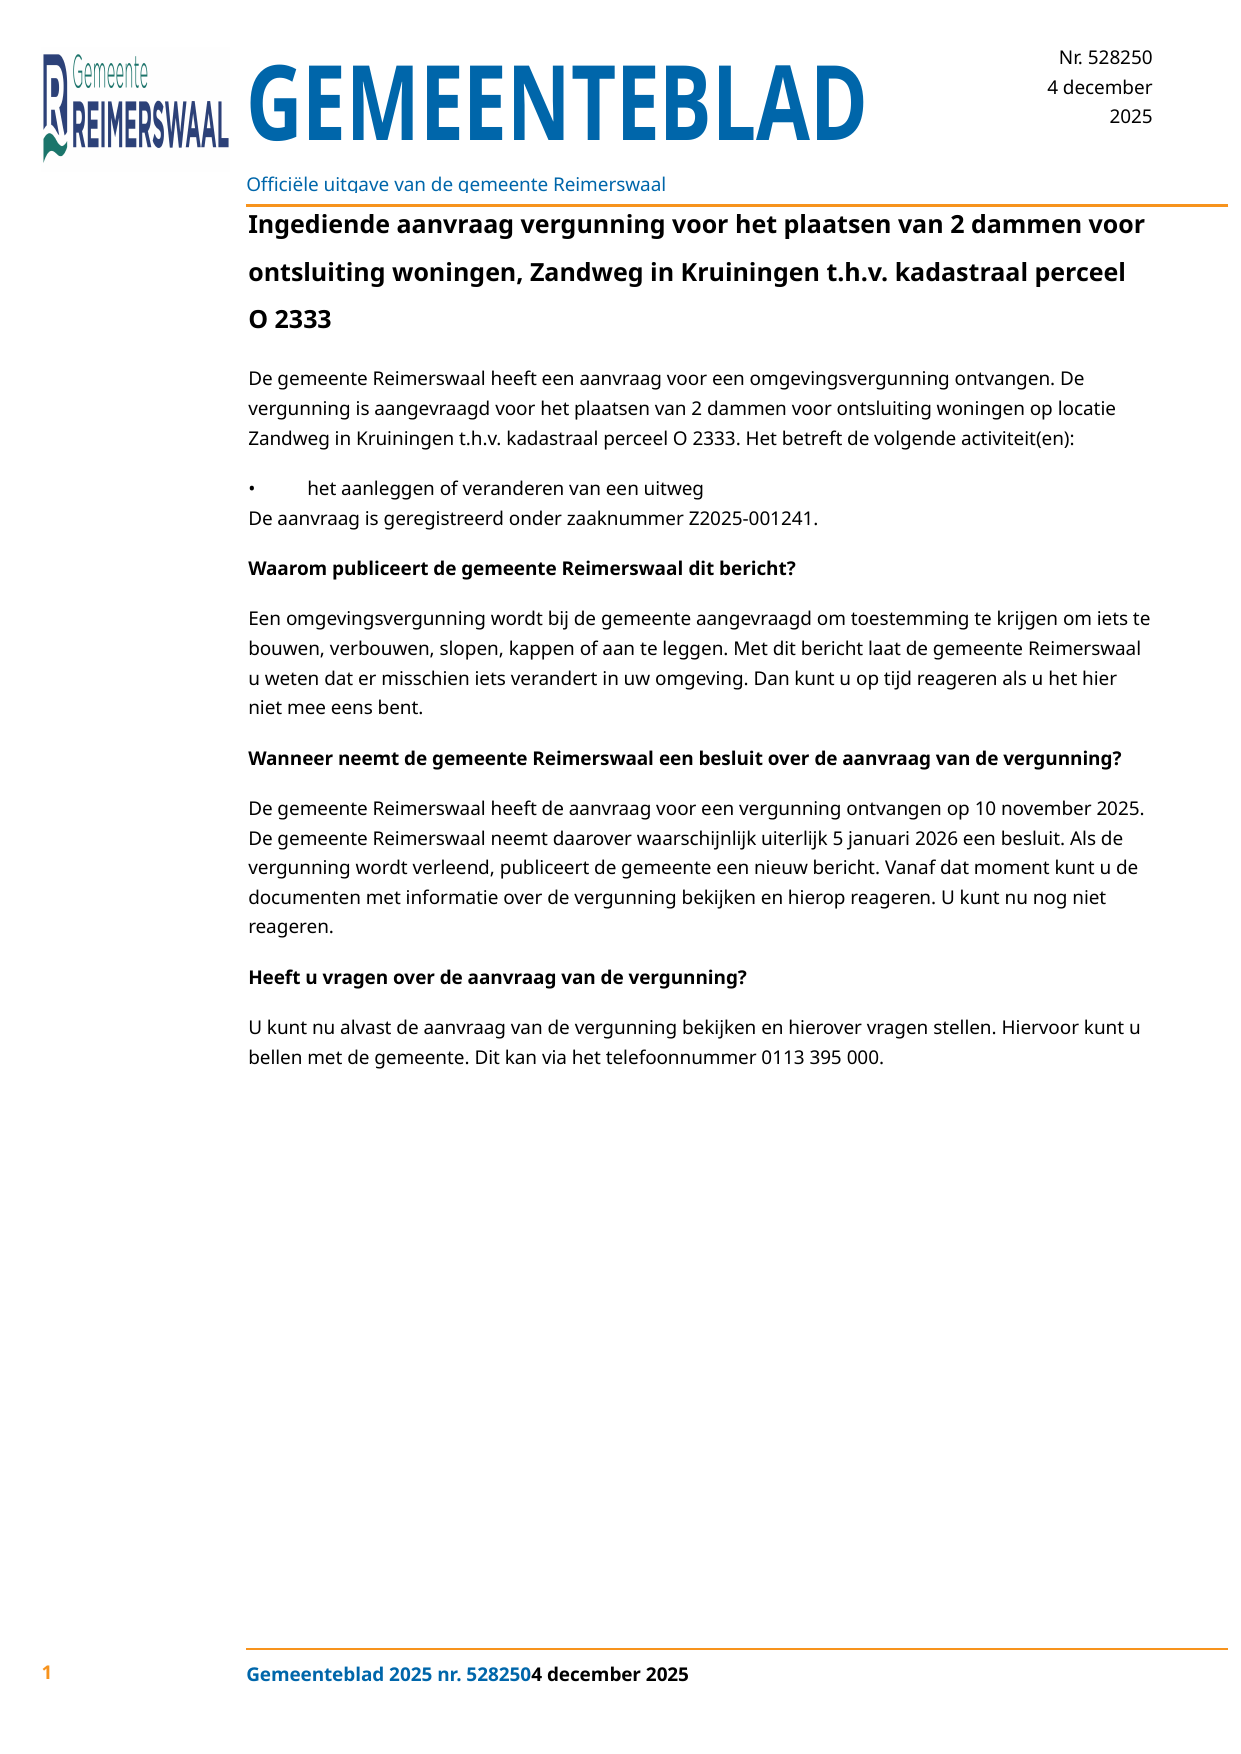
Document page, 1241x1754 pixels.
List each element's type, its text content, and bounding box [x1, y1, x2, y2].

text De gemeente Reimerswaal heeft de aanvraag voor een vergunning ontvangen op 10 november 2025. De gemeente Reimerswaal neemt daarover waarschijnlijk uiterlijk 5 januari 2026 een besluit. Als de vergunning wordt verleend, publiceert de gemeente een nieuw bericht. Vanaf dat moment kunt u de documenten met informatie over de vergunning bekijken en hierop reageren. U kunt nu nog niet reageren. [248, 795, 1152, 939]
text De aanvraag is geregistreerd onder zaaknummer Z2025-001241. [248, 505, 1152, 530]
text Wanneer neemt de gemeente Reimerswaal een besluit over de aanvraag van de vergunning? [248, 745, 1152, 770]
list het aanleggen of veranderen van een uitweg [248, 475, 1152, 501]
text Heeft u vragen over de aanvraag van de vergunning? [248, 964, 1152, 989]
text Waarom publiceert de gemeente Reimerswaal dit bericht? [248, 555, 1152, 581]
text De gemeente Reimerswaal heeft een aanvraag voor een omgevingsvergunning ontvangen. De vergunning is aangevraagd voor het plaatsen van 2 dammen voor ontsluiting woningen op locatie Zandweg in Kruiningen t.h.v. kadastraal perceel O 2333. Het betreft de volgende activiteit(en): [248, 366, 1152, 450]
text Ingediende aanvraag vergunning voor het plaatsen van 2 dammen voor ontsluiting woningen, Zandweg in Kruiningen t.h.v. kadastraal perceel O 2333 [248, 207, 1152, 336]
picture [41, 47, 231, 172]
text Een omgevingsvergunning wordt bij de gemeente aangevraagd om toestemming te krijgen om iets te bouwen, verbouwen, slopen, kappen of aan te leggen. Met dit bericht laat de gemeente Reimerswaal u weten dat er misschien iets verandert in uw omgeving. Dan kunt u op tijd reageren als u het hier niet mee eens bent. [248, 606, 1152, 720]
text U kunt nu alvast de aanvraag van de vergunning bekijken en hierover vragen stellen. Hiervoor kunt u bellen met de gemeente. Dit kan via het telefoonnummer 0113 395 000. [248, 1014, 1152, 1069]
